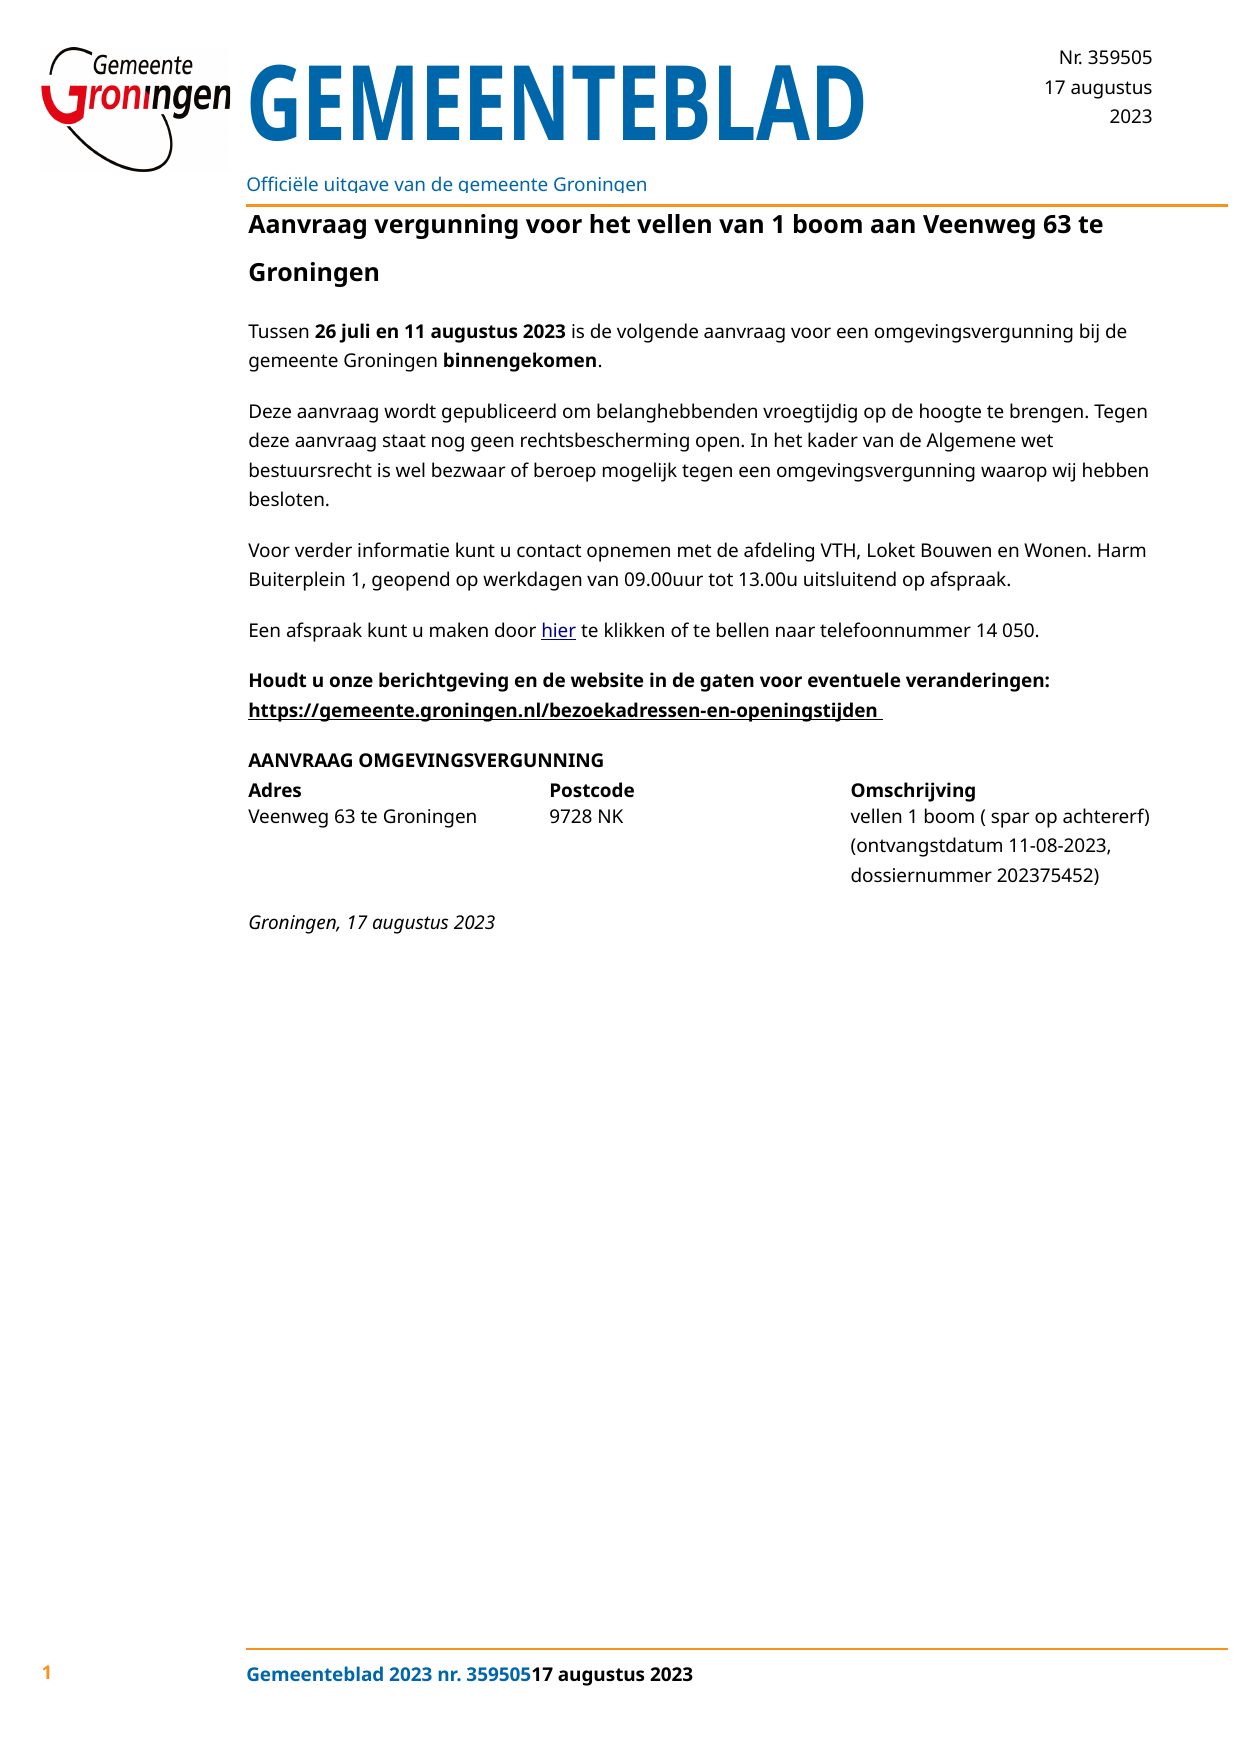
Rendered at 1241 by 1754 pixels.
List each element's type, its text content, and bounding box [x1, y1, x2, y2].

picture [41, 47, 231, 172]
text Aanvraag vergunning voor het vellen van 1 boom aan Veenweg 63 te Groningen [248, 207, 1152, 288]
table_cell 9728 NK [549, 803, 850, 888]
table_header Omschrijving [850, 777, 1152, 803]
text Een afspraak kunt u maken door hier te klikken of te bellen naar telefoonnummer 14 050. [248, 617, 1152, 643]
table_header Adres [248, 777, 549, 803]
text Groningen, 17 augustus 2023 [248, 909, 1152, 935]
text AANVRAAG OMGEVINGSVERGUNNING [248, 747, 1152, 773]
text Houdt u onze berichtgeving en de website in de gaten voor eventuele veranderingen: https://gemeente.groningen.nl/bezoekadressen-en-openingstijden [248, 667, 1152, 723]
table_header Postcode [549, 777, 850, 803]
table_cell Veenweg 63 te Groningen [248, 803, 549, 888]
text Deze aanvraag wordt gepubliceerd om belanghebbenden vroegtijdig op de hoogte te brengen. Tegen deze aanvraag staat nog geen rechtsbescherming open. In het kader van de Algemene wet bestuursrecht is wel bezwaar of beroep mogelijk tegen een omgevingsvergunning waarop wij hebben besloten. [248, 398, 1152, 512]
text Voor verder informatie kunt u contact opnemen met de afdeling VTH, Loket Bouwen en Wonen. Harm Buiterplein 1, geopend op werkdagen van 09.00uur tot 13.00u uitsluitend op afspraak. [248, 537, 1152, 592]
text Tussen 26 juli en 11 augustus 2023 is de volgende aanvraag voor een omgevingsvergunning bij de gemeente Groningen binnengekomen. [248, 318, 1152, 373]
table_cell vellen 1 boom ( spar op achtererf) (ontvangstdatum 11-08-2023, dossiernummer 202375452) [850, 803, 1152, 888]
